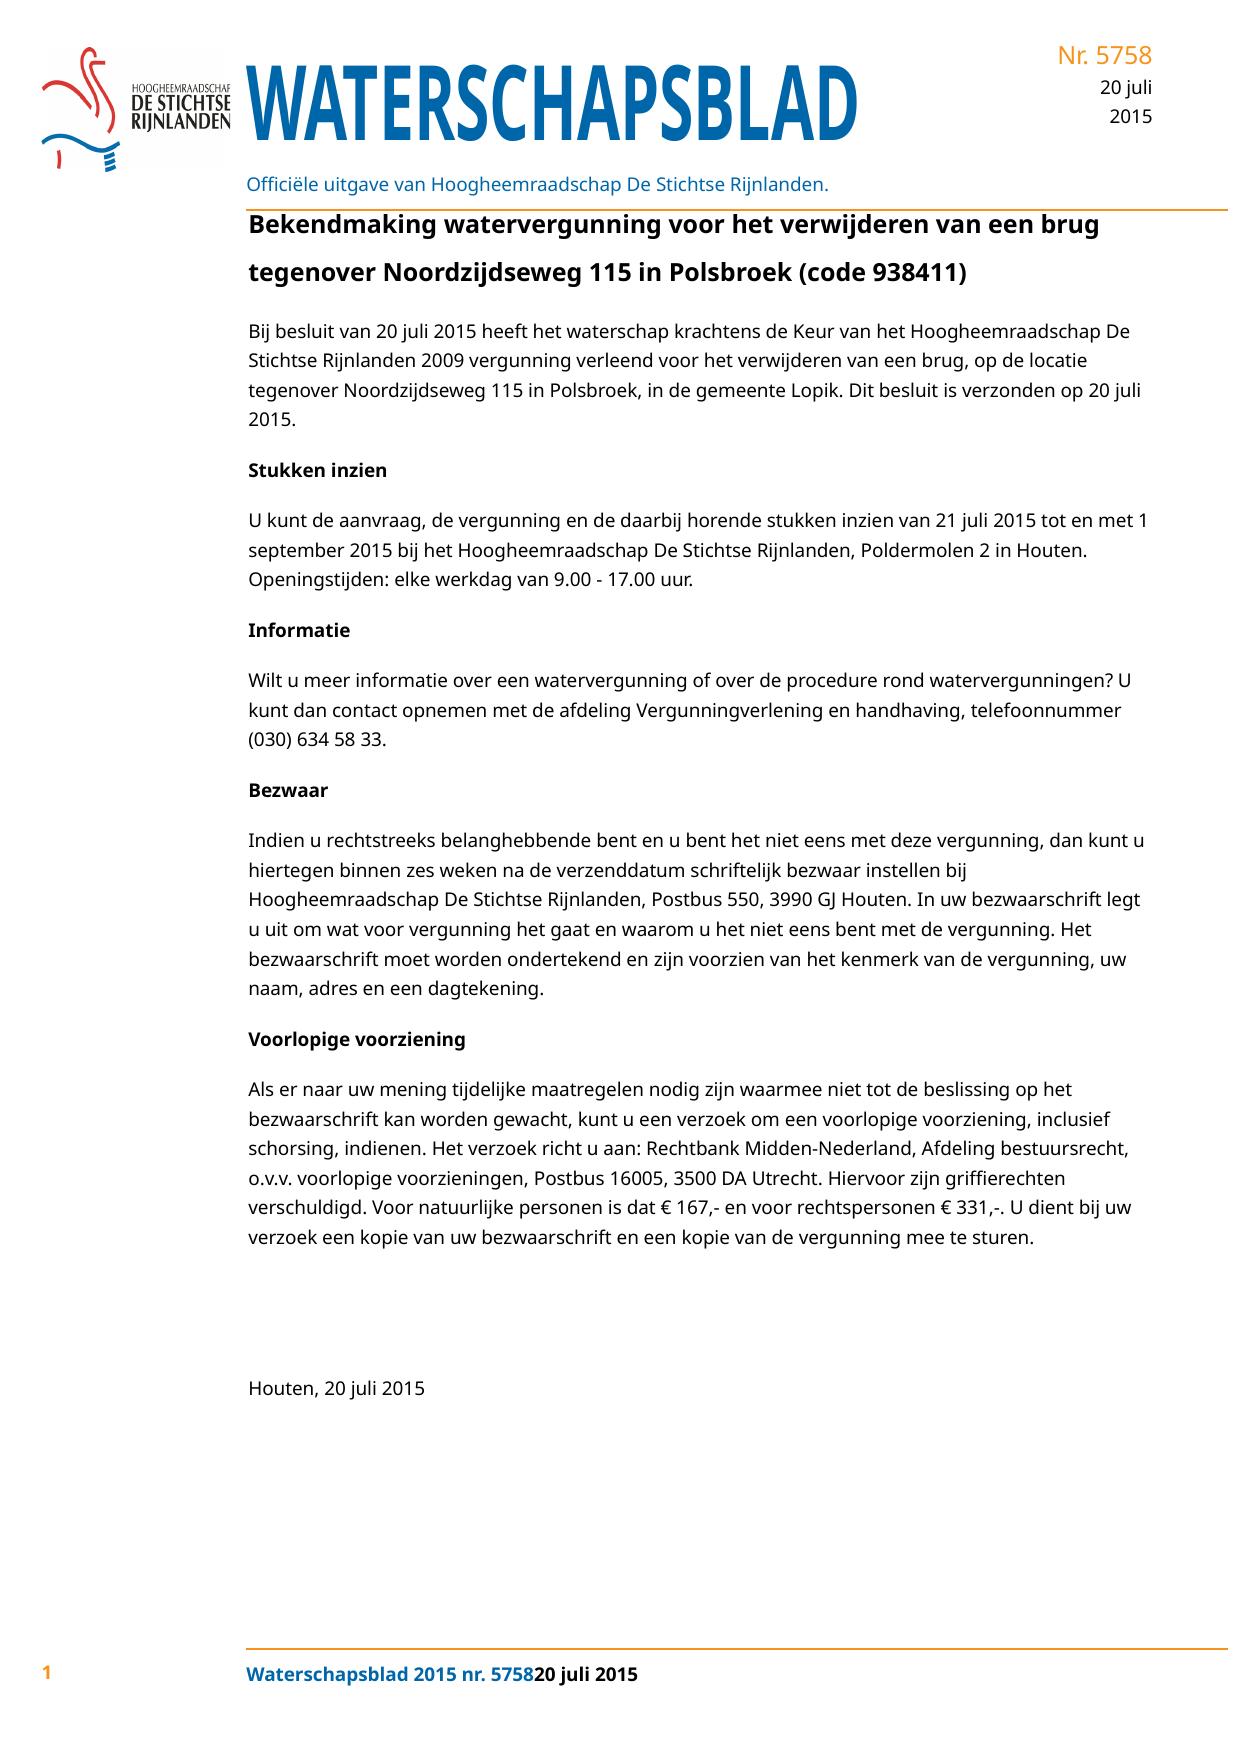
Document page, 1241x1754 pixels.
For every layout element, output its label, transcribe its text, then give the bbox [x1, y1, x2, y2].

picture [41, 47, 231, 172]
text U kunt de aanvraag, de vergunning en de daarbij horende stukken inzien van 21 juli 2015 tot en met 1 september 2015 bij het Hoogheemraadschap De Stichtse Rijnlanden, Poldermolen 2 in Houten. Openingstijden: elke werkdag van 9.00 - 17.00 uur. [248, 507, 1152, 592]
text Bezwaar [248, 777, 1152, 803]
text Stukken inzien [248, 457, 1152, 483]
text Wilt u meer informatie over een watervergunning of over de procedure rond watervergunningen? U kunt dan contact opnemen met de afdeling Vergunningverlening en handhaving, telefoonnummer (030) 634 58 33. [248, 667, 1152, 752]
text Bij besluit van 20 juli 2015 heeft het waterschap krachtens de Keur van het Hoogheemraadschap De Stichtse Rijnlanden 2009 vergunning verleend voor het verwijderen van een brug, op de locatie tegenover Noordzijdseweg 115 in Polsbroek, in de gemeente Lopik. Dit besluit is verzonden op 20 juli 2015. [248, 318, 1152, 432]
text Voorlopige voorziening [248, 1026, 1152, 1052]
text Indien u rechtstreeks belanghebbende bent en u bent het niet eens met deze vergunning, dan kunt u hiertegen binnen zes weken na de verzenddatum schriftelijk bezwaar instellen bij Hoogheemraadschap De Stichtse Rijnlanden, Postbus 550, 3990 GJ Houten. In uw bezwaarschrift legt u uit om wat voor vergunning het gaat en waarom u het niet eens bent met de vergunning. Het bezwaarschrift moet worden ondertekend en zijn voorzien van het kenmerk van de vergunning, uw naam, adres en een dagtekening. [248, 827, 1152, 1001]
text Informatie [248, 617, 1152, 643]
text Als er naar uw mening tijdelijke maatregelen nodig zijn waarmee niet tot de beslissing op het bezwaarschrift kan worden gewacht, kunt u een verzoek om een voorlopige voorziening, inclusief schorsing, indienen. Het verzoek richt u aan: Rechtbank Midden-Nederland, Afdeling bestuursrecht, o.v.v. voorlopige voorzieningen, Postbus 16005, 3500 DA Utrecht. Hiervoor zijn griffierechten verschuldigd. Voor natuurlijke personen is dat € 167,- en voor rechtspersonen € 331,-. U dient bij uw verzoek een kopie van uw bezwaarschrift en een kopie van de vergunning mee te sturen. [248, 1076, 1152, 1250]
text Bekendmaking watervergunning voor het verwijderen van een brug tegenover Noordzijdseweg 115 in Polsbroek (code 938411) [248, 211, 1152, 288]
text Houten, 20 juli 2015 [248, 1375, 1152, 1401]
